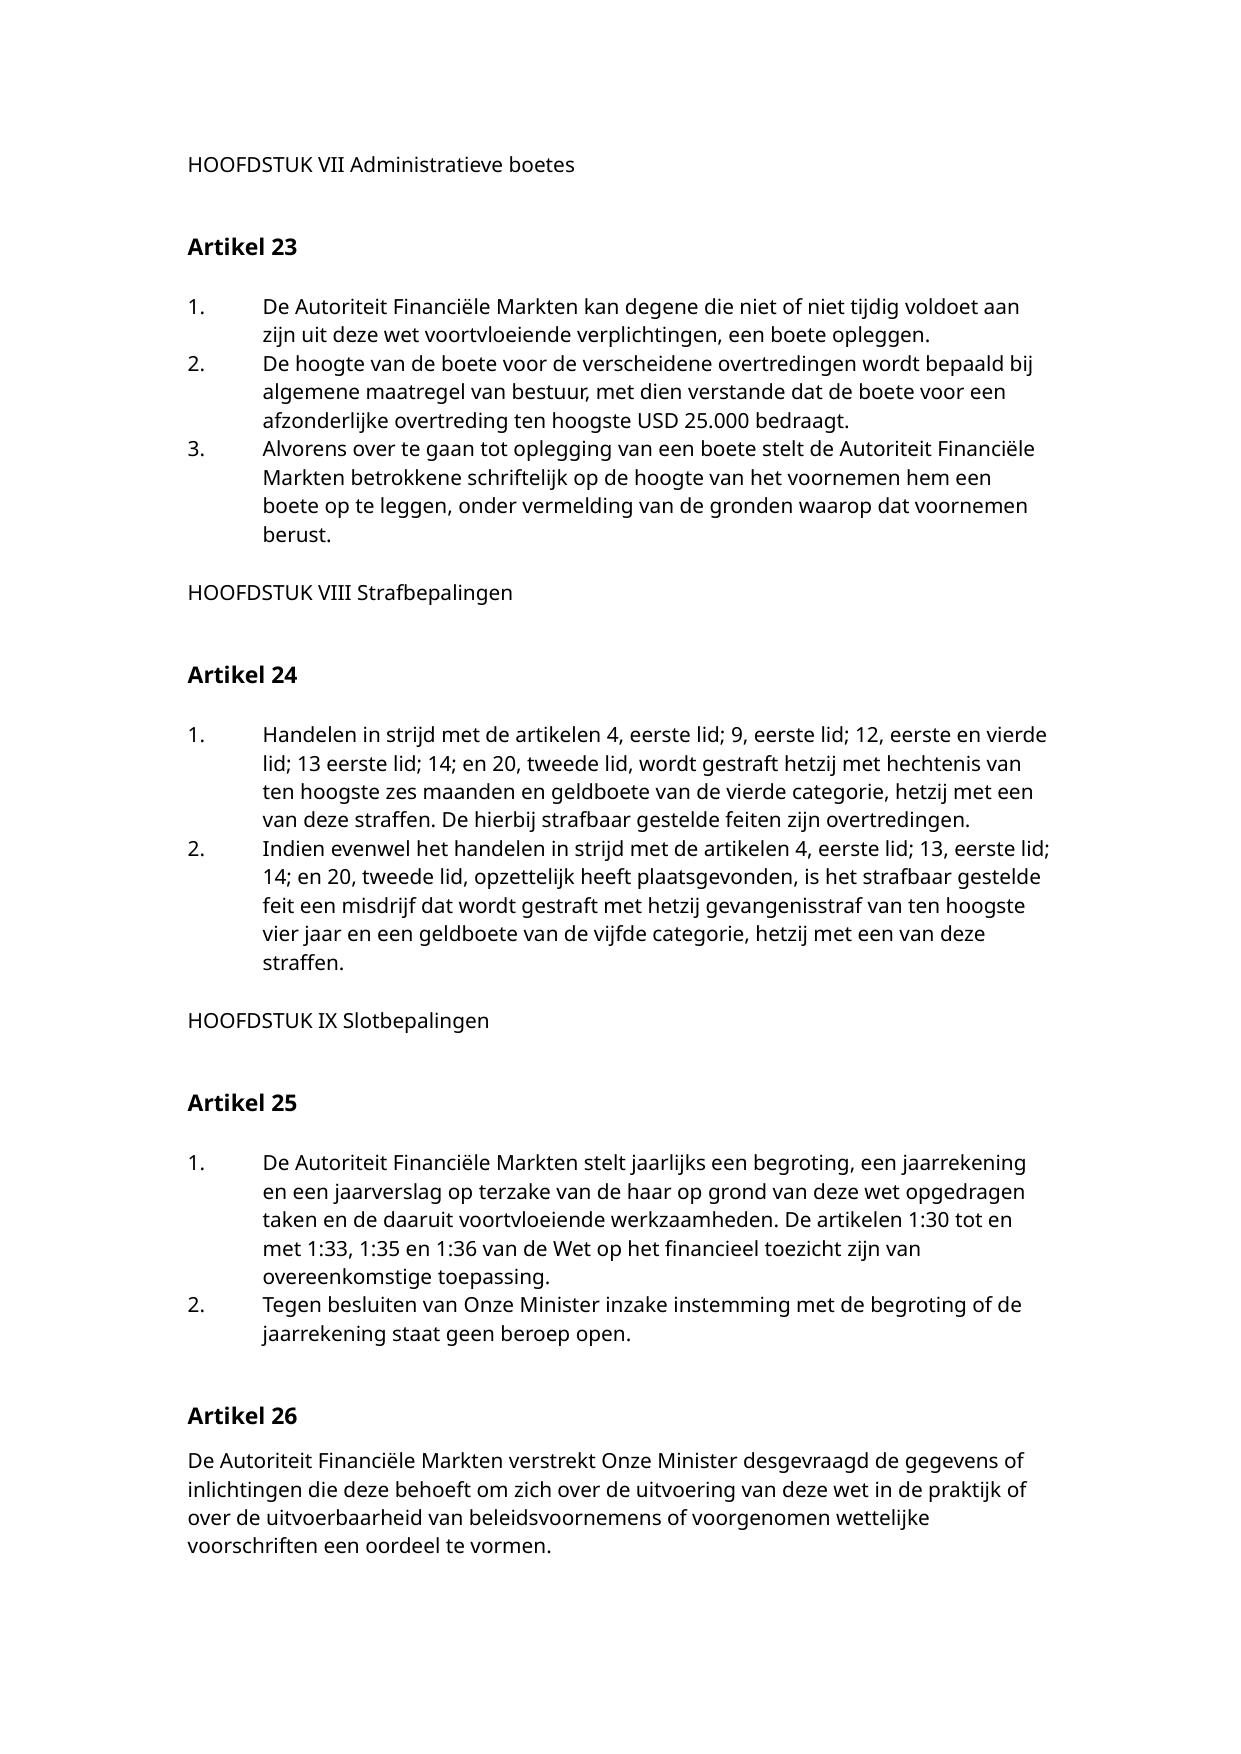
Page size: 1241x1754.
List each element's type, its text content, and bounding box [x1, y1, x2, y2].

subtitle Artikel 25 [187, 1087, 1053, 1118]
subtitle HOOFDSTUK VII Administratieve boetes [187, 150, 1053, 178]
list Handelen in strijd met de artikelen 4, eerste lid; 9, eerste lid; 12, eerste en vierde lid; 13 eerste lid; 14; en 20, tweede lid, wordt gestraft hetzij met hechtenis van ten hoogste zes maanden en geldboete van de vierde categorie, hetzij met een van deze straffen. De hierbij strafbaar gestelde feiten zijn overtredingen. [187, 720, 1053, 834]
subtitle Artikel 23 [187, 231, 1053, 262]
list De hoogte van de boete voor de verscheidene overtredingen wordt bepaald bij algemene maatregel van bestuur, met dien verstande dat de boete voor een afzonderlijke overtreding ten hoogste USD 25.000 bedraagt. [187, 349, 1053, 434]
text De Autoriteit Financiële Markten verstrekt Onze Minister desgevraagd de gegevens of inlichtingen die deze behoeft om zich over de uitvoering van deze wet in de praktijk of over de uitvoerbaarheid van beleidsvoornemens of voorgenomen wettelijke voorschriften een oordeel te vormen. [187, 1446, 1053, 1560]
list Alvorens over te gaan tot oplegging van een boete stelt de Autoriteit Financiële Markten betrokkene schriftelijk op de hoogte van het voornemen hem een boete op te leggen, onder vermelding van de gronden waarop dat voornemen berust. [187, 434, 1053, 548]
subtitle HOOFDSTUK IX Slotbepalingen [187, 1006, 1053, 1035]
list De Autoriteit Financiële Markten kan degene die niet of niet tijdig voldoet aan zijn uit deze wet voortvloeiende verplichtingen, een boete opleggen. [187, 292, 1053, 349]
list De Autoriteit Financiële Markten stelt jaarlijks een begroting, een jaarrekening en een jaarverslag op terzake van de haar op grond van deze wet opgedragen taken en de daaruit voortvloeiende werkzaamheden. De artikelen 1:30 tot en met 1:33, 1:35 en 1:36 van de Wet op het financieel toezicht zijn van overeenkomstige toepassing. [187, 1148, 1053, 1291]
subtitle Artikel 24 [187, 659, 1053, 690]
list Indien evenwel het handelen in strijd met de artikelen 4, eerste lid; 13, eerste lid; 14; en 20, tweede lid, opzettelijk heeft plaatsgevonden, is het strafbaar gestelde feit een misdrijf dat wordt gestraft met hetzij gevangenisstraf van ten hoogste vier jaar en een geldboete van de vijfde categorie, hetzij met een van deze straffen. [187, 834, 1053, 976]
list Tegen besluiten van Onze Minister inzake instemming met de begroting of de jaarrekening staat geen beroep open. [187, 1291, 1053, 1347]
subtitle Artikel 26 [187, 1400, 1053, 1431]
subtitle HOOFDSTUK VIII Strafbepalingen [187, 578, 1053, 607]
